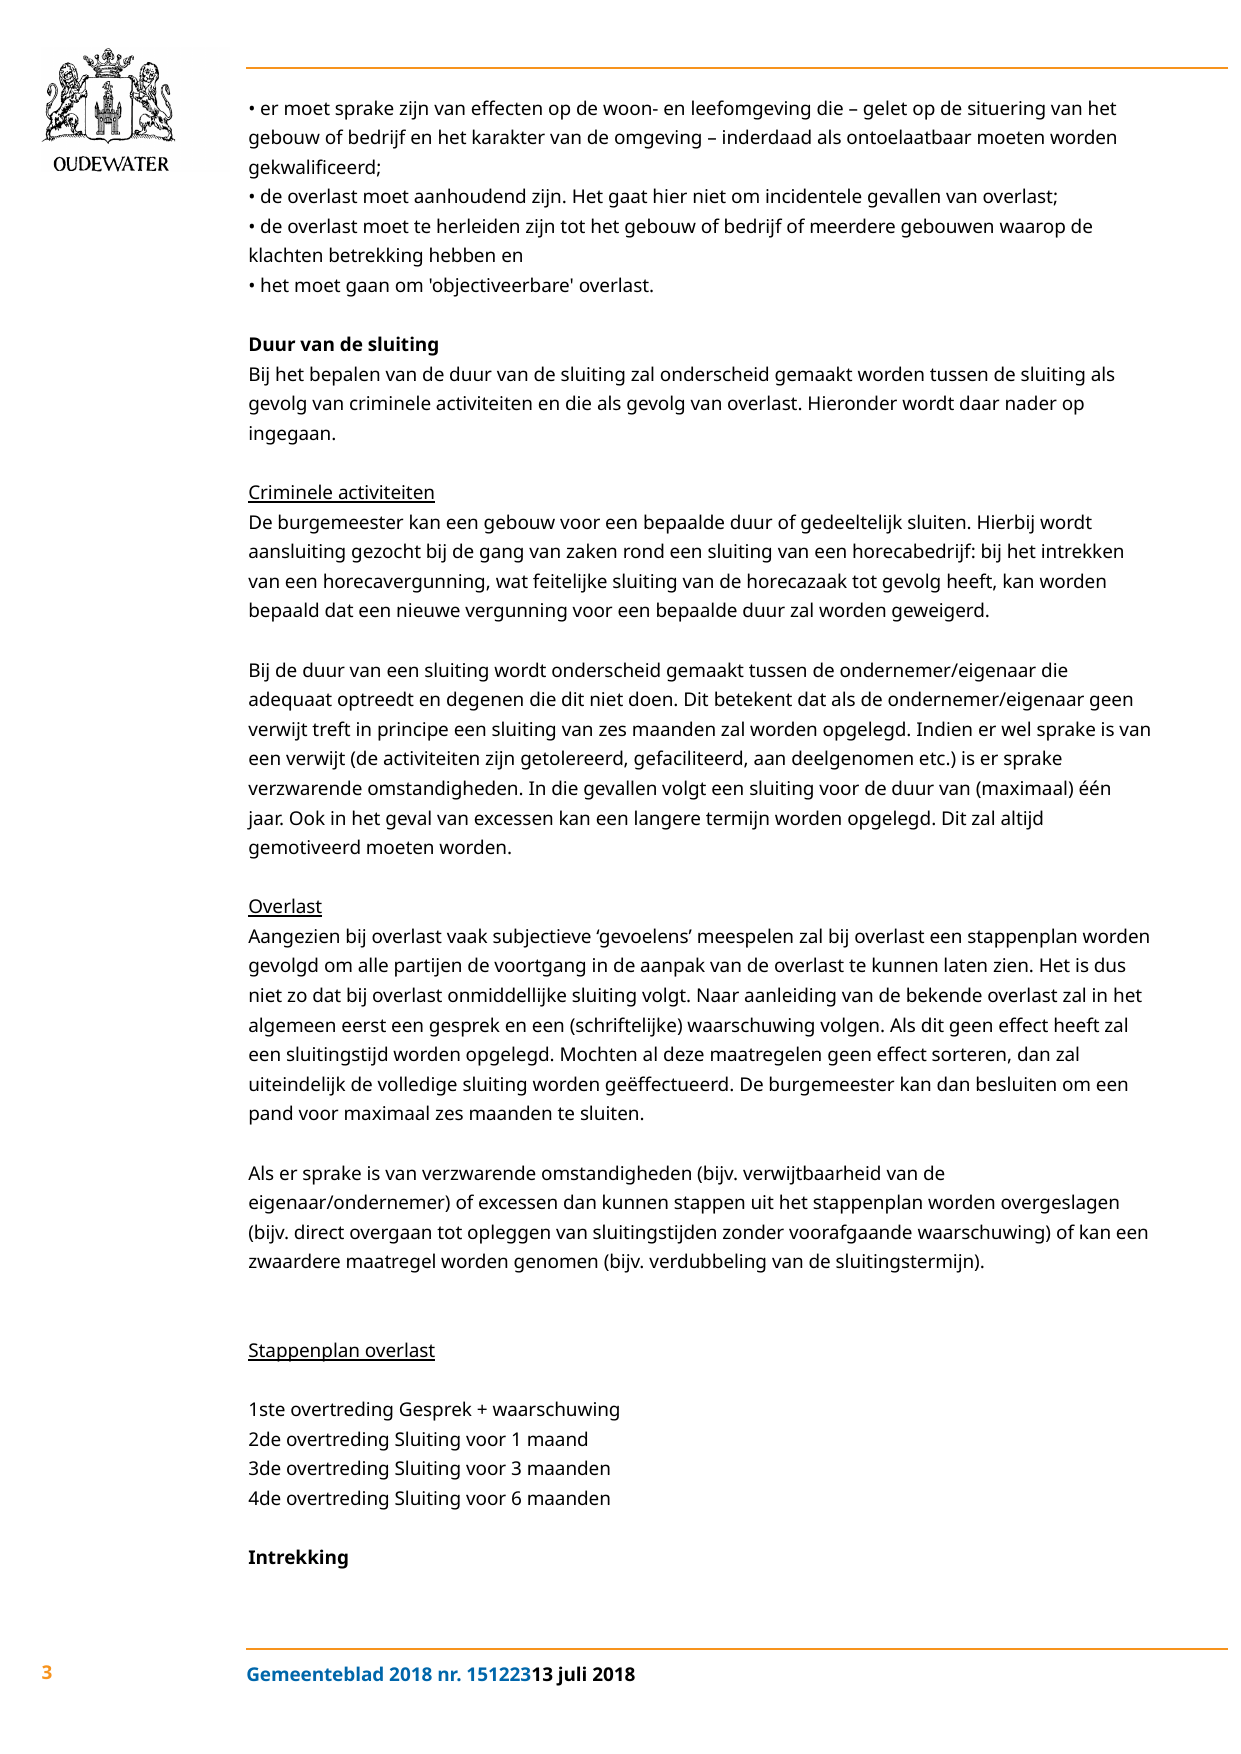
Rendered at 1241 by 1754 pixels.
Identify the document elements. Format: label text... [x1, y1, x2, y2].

text 4de overtreding Sluiting voor 6 maanden [248, 1485, 1152, 1511]
text • het moet gaan om 'objectiveerbare' overlast. [248, 272, 1152, 298]
text 1ste overtreding Gesprek + waarschuwing [248, 1396, 1152, 1422]
text • de overlast moet te herleiden zijn tot het gebouw of bedrijf of meerdere gebouwen waarop de klachten betrekking hebben en [248, 213, 1152, 268]
text De burgemeester kan een gebouw voor een bepaalde duur of gedeeltelijk sluiten. Hierbij wordt aansluiting gezocht bij de gang van zaken rond een sluiting van een horecabedrijf: bij het intrekken van een horecavergunning, wat feitelijke sluiting van de horecazaak tot gevolg heeft, kan worden bepaald dat een nieuwe vergunning voor een bepaalde duur zal worden geweigerd. [248, 509, 1152, 623]
text Criminele activiteiten [248, 479, 1152, 505]
text Duur van de sluiting [248, 331, 1152, 357]
text • de overlast moet aanhoudend zijn. Het gaat hier niet om incidentele gevallen van overlast; [248, 183, 1152, 209]
text Bij de duur van een sluiting wordt onderscheid gemaakt tussen de ondernemer/eigenaar die adequaat optreedt en degenen die dit niet doen. Dit betekent dat als de ondernemer/eigenaar geen verwijt treft in principe een sluiting van zes maanden zal worden opgelegd. Indien er wel sprake is van een verwijt (de activiteiten zijn getolereerd, gefaciliteerd, aan deelgenomen etc.) is er sprake verzwarende omstandigheden. In die gevallen volgt een sluiting voor de duur van (maximaal) één jaar. Ook in het geval van excessen kan een langere termijn worden opgelegd. Dit zal altijd gemotiveerd moeten worden. [248, 657, 1152, 860]
text Stappenplan overlast [248, 1337, 1152, 1363]
text Als er sprake is van verzwarende omstandigheden (bijv. verwijtbaarheid van de eigenaar/ondernemer) of excessen dan kunnen stappen uit het stappenplan worden overgeslagen (bijv. direct overgaan tot opleggen van sluitingstijden zonder voorafgaande waarschuwing) of kan een zwaardere maatregel worden genomen (bijv. verdubbeling van de sluitingstermijn). [248, 1160, 1152, 1274]
text 2de overtreding Sluiting voor 1 maand [248, 1426, 1152, 1452]
text Intrekking [248, 1544, 1152, 1570]
picture [41, 47, 231, 172]
text 3de overtreding Sluiting voor 3 maanden [248, 1456, 1152, 1481]
text Bij het bepalen van de duur van de sluiting zal onderscheid gemaakt worden tussen de sluiting als gevolg van criminele activiteiten en die als gevolg van overlast. Hieronder wordt daar nader op ingegaan. [248, 361, 1152, 446]
text Overlast [248, 893, 1152, 919]
text Aangezien bij overlast vaak subjectieve ‘gevoelens’ meespelen zal bij overlast een stappenplan worden gevolgd om alle partijen de voortgang in de aanpak van de overlast te kunnen laten zien. Het is dus niet zo dat bij overlast onmiddellijke sluiting volgt. Naar aanleiding van de bekende overlast zal in het algemeen eerst een gesprek en een (schriftelijke) waarschuwing volgen. Als dit geen effect heeft zal een sluitingstijd worden opgelegd. Mochten al deze maatregelen geen effect sorteren, dan zal uiteindelijk de volledige sluiting worden geëffectueerd. De burgemeester kan dan besluiten om een pand voor maximaal zes maanden te sluiten. [248, 923, 1152, 1126]
text • er moet sprake zijn van effecten op de woon- en leefomgeving die – gelet op de situering van het gebouw of bedrijf en het karakter van de omgeving – inderdaad als ontoelaatbaar moeten worden gekwalificeerd; [248, 95, 1152, 180]
